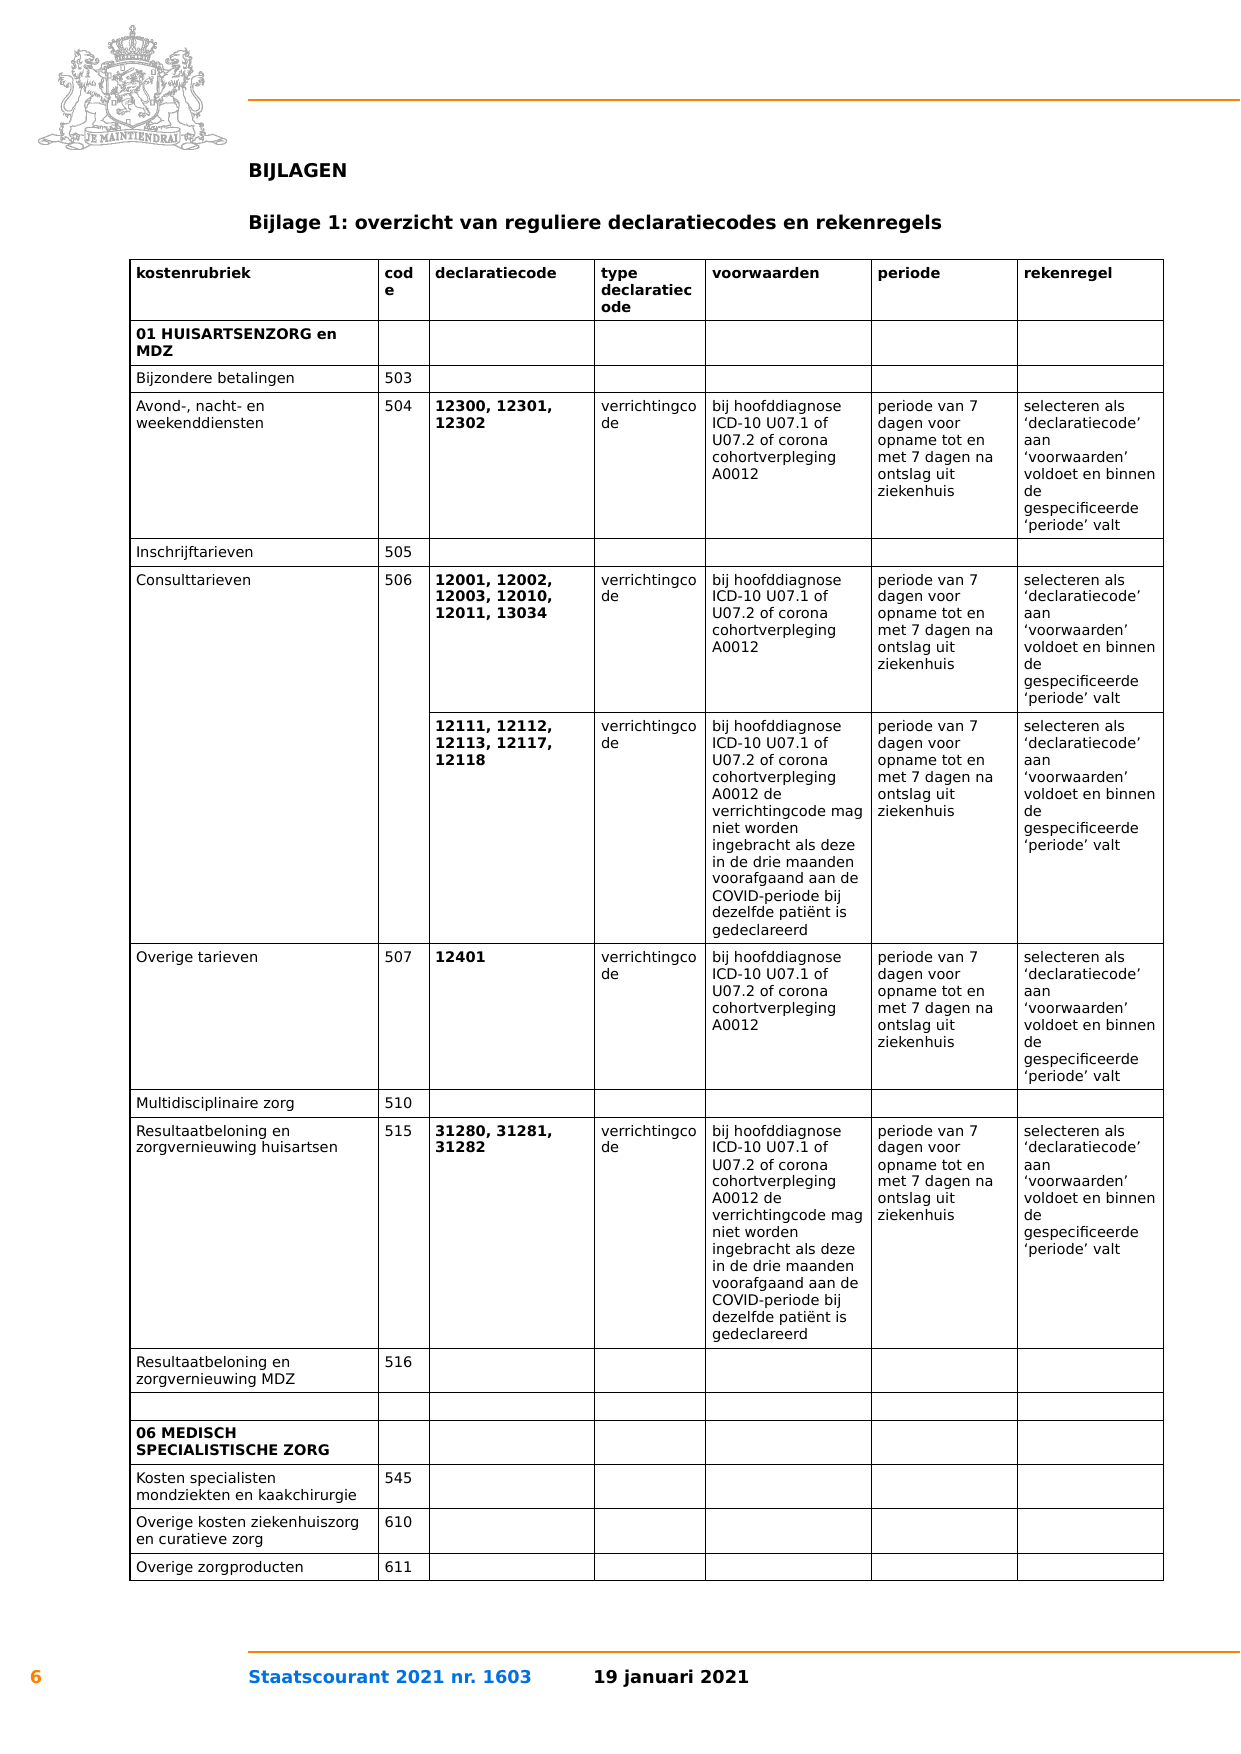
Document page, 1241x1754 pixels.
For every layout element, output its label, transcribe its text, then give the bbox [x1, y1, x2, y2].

table_cell [595, 1090, 705, 1117]
table_cell [706, 1509, 871, 1553]
table_cell 01 HUISARTSENZORG en MDZ [131, 321, 378, 364]
table_cell [706, 321, 871, 364]
table_cell [872, 1090, 1017, 1117]
table_cell [595, 1509, 705, 1553]
table_cell 12401 [430, 944, 594, 1089]
table_cell [1018, 1554, 1163, 1580]
table_cell [430, 366, 594, 392]
table_cell periode van 7 dagen voor opname tot en met 7 dagen na ontslag uit ziekenhuis [872, 944, 1017, 1089]
table_header voorwaarden [706, 260, 871, 320]
table_cell [872, 1349, 1017, 1392]
table_cell [1018, 1509, 1163, 1553]
table_cell 611 [379, 1554, 429, 1580]
table_cell Overige zorgproducten [131, 1554, 378, 1580]
table_cell selecteren als ‘declaratiecode’ aan ‘voorwaarden’ voldoet en binnen de gespecificeerde ‘periode’ valt [1018, 393, 1163, 538]
table_cell [872, 1509, 1017, 1553]
table_cell bij hoofddiagnose ICD-10 U07.1 of U07.2 of corona cohortverpleging A0012 de verrichtingcode mag niet worden ingebracht als deze in de drie maanden voorafgaand aan de COVID-periode bij dezelfde patiënt is gedeclareerd [706, 1118, 871, 1348]
table_cell [379, 321, 429, 364]
table_cell verrichtingcode [595, 393, 705, 538]
table_cell [1018, 1465, 1163, 1508]
table_cell [706, 1554, 871, 1580]
table_cell 506 [379, 567, 429, 943]
table_cell Resultaatbeloning en zorgvernieuwing MDZ [131, 1349, 378, 1392]
table_cell 504 [379, 393, 429, 538]
table_cell [872, 1393, 1017, 1419]
table_cell [1018, 366, 1163, 392]
subtitle Bijlage 1: overzicht van reguliere declaratiecodes en rekenregels [248, 212, 1163, 234]
table_header rekenregel [1018, 260, 1163, 320]
table_cell [595, 1349, 705, 1392]
table_cell Bijzondere betalingen [131, 366, 378, 392]
table_cell periode van 7 dagen voor opname tot en met 7 dagen na ontslag uit ziekenhuis [872, 1118, 1017, 1348]
table_cell selecteren als ‘declaratiecode’ aan ‘voorwaarden’ voldoet en binnen de gespecificeerde ‘periode’ valt [1018, 567, 1163, 712]
table_header periode [872, 260, 1017, 320]
table_cell periode van 7 dagen voor opname tot en met 7 dagen na ontslag uit ziekenhuis [872, 567, 1017, 712]
table_header type declaratiecode [595, 260, 705, 320]
table_cell [706, 539, 871, 566]
table_cell Consulttarieven [131, 567, 378, 943]
table_cell bij hoofddiagnose ICD-10 U07.1 of U07.2 of corona cohortverpleging A0012 [706, 944, 871, 1089]
table_cell periode van 7 dagen voor opname tot en met 7 dagen na ontslag uit ziekenhuis [872, 713, 1017, 943]
table_cell verrichtingcode [595, 567, 705, 712]
table_cell bij hoofddiagnose ICD-10 U07.1 of U07.2 of corona cohortverpleging A0012 [706, 567, 871, 712]
table_cell Multidisciplinaire zorg [131, 1090, 378, 1117]
table_cell Avond-, nacht- en weekenddiensten [131, 393, 378, 538]
table_cell [430, 321, 594, 364]
table_cell [595, 366, 705, 392]
table_header kostenrubriek [131, 260, 378, 320]
table_cell Overige kosten ziekenhuiszorg en curatieve zorg [131, 1509, 378, 1553]
table_cell [706, 1421, 871, 1464]
table_cell Overige tarieven [131, 944, 378, 1089]
table_cell verrichtingcode [595, 1118, 705, 1348]
table_header code [379, 260, 429, 320]
table_cell 510 [379, 1090, 429, 1117]
subtitle BIJLAGEN [248, 160, 1163, 182]
table_cell [872, 1421, 1017, 1464]
table_cell 545 [379, 1465, 429, 1508]
table_cell [872, 321, 1017, 364]
table_cell 06 MEDISCH SPECIALISTISCHE ZORG [131, 1421, 378, 1464]
table_cell [595, 1554, 705, 1580]
table_cell [1018, 321, 1163, 364]
table_cell [1018, 539, 1163, 566]
table_cell [595, 1393, 705, 1419]
table_cell [706, 1465, 871, 1508]
table_cell bij hoofddiagnose ICD-10 U07.1 of U07.2 of corona cohortverpleging A0012 [706, 393, 871, 538]
table_cell Resultaatbeloning en zorgvernieuwing huisartsen [131, 1118, 378, 1348]
table_cell [706, 366, 871, 392]
table_cell [595, 1421, 705, 1464]
table_cell [430, 1554, 594, 1580]
table_cell verrichtingcode [595, 944, 705, 1089]
picture [38, 25, 227, 150]
table_cell [379, 1393, 429, 1419]
table_cell [430, 1393, 594, 1419]
table_header declaratiecode [430, 260, 594, 320]
table_cell [706, 1349, 871, 1392]
table_cell Inschrijftarieven [131, 539, 378, 566]
table_cell 515 [379, 1118, 429, 1348]
table_cell selecteren als ‘declaratiecode’ aan ‘voorwaarden’ voldoet en binnen de gespecificeerde ‘periode’ valt [1018, 944, 1163, 1089]
table_cell 507 [379, 944, 429, 1089]
table_cell [872, 1465, 1017, 1508]
table_cell [1018, 1421, 1163, 1464]
table_cell periode van 7 dagen voor opname tot en met 7 dagen na ontslag uit ziekenhuis [872, 393, 1017, 538]
table_cell 505 [379, 539, 429, 566]
table_cell 31280, 31281, 31282 [430, 1118, 594, 1348]
table_cell [1018, 1349, 1163, 1392]
table_cell [595, 321, 705, 364]
table_cell [1018, 1393, 1163, 1419]
table_cell [430, 1509, 594, 1553]
table_cell [430, 1349, 594, 1392]
table_cell 516 [379, 1349, 429, 1392]
table_cell [872, 366, 1017, 392]
table_cell 12300, 12301, 12302 [430, 393, 594, 538]
table_cell [706, 1090, 871, 1117]
table_cell [430, 1465, 594, 1508]
table_cell [430, 1421, 594, 1464]
table_cell [131, 1393, 378, 1419]
table_cell 610 [379, 1509, 429, 1553]
table_cell [706, 1393, 871, 1419]
table_cell [379, 1421, 429, 1464]
table_cell Kosten specialisten mondziekten en kaakchirurgie [131, 1465, 378, 1508]
table_cell [595, 1465, 705, 1508]
table_cell 12111, 12112, 12113, 12117, 12118 [430, 713, 594, 943]
table_cell verrichtingcode [595, 713, 705, 943]
table_cell [872, 539, 1017, 566]
table_cell [430, 539, 594, 566]
table_cell 503 [379, 366, 429, 392]
table_cell [430, 1090, 594, 1117]
table_cell selecteren als ‘declaratiecode’ aan ‘voorwaarden’ voldoet en binnen de gespecificeerde ‘periode’ valt [1018, 1118, 1163, 1348]
table_cell selecteren als ‘declaratiecode’ aan ‘voorwaarden’ voldoet en binnen de gespecificeerde ‘periode’ valt [1018, 713, 1163, 943]
table_cell [1018, 1090, 1163, 1117]
table_cell bij hoofddiagnose ICD-10 U07.1 of U07.2 of corona cohortverpleging A0012 de verrichtingcode mag niet worden ingebracht als deze in de drie maanden voorafgaand aan de COVID-periode bij dezelfde patiënt is gedeclareerd [706, 713, 871, 943]
table_cell [595, 539, 705, 566]
table_cell [872, 1554, 1017, 1580]
table_cell 12001, 12002, 12003, 12010, 12011, 13034 [430, 567, 594, 712]
